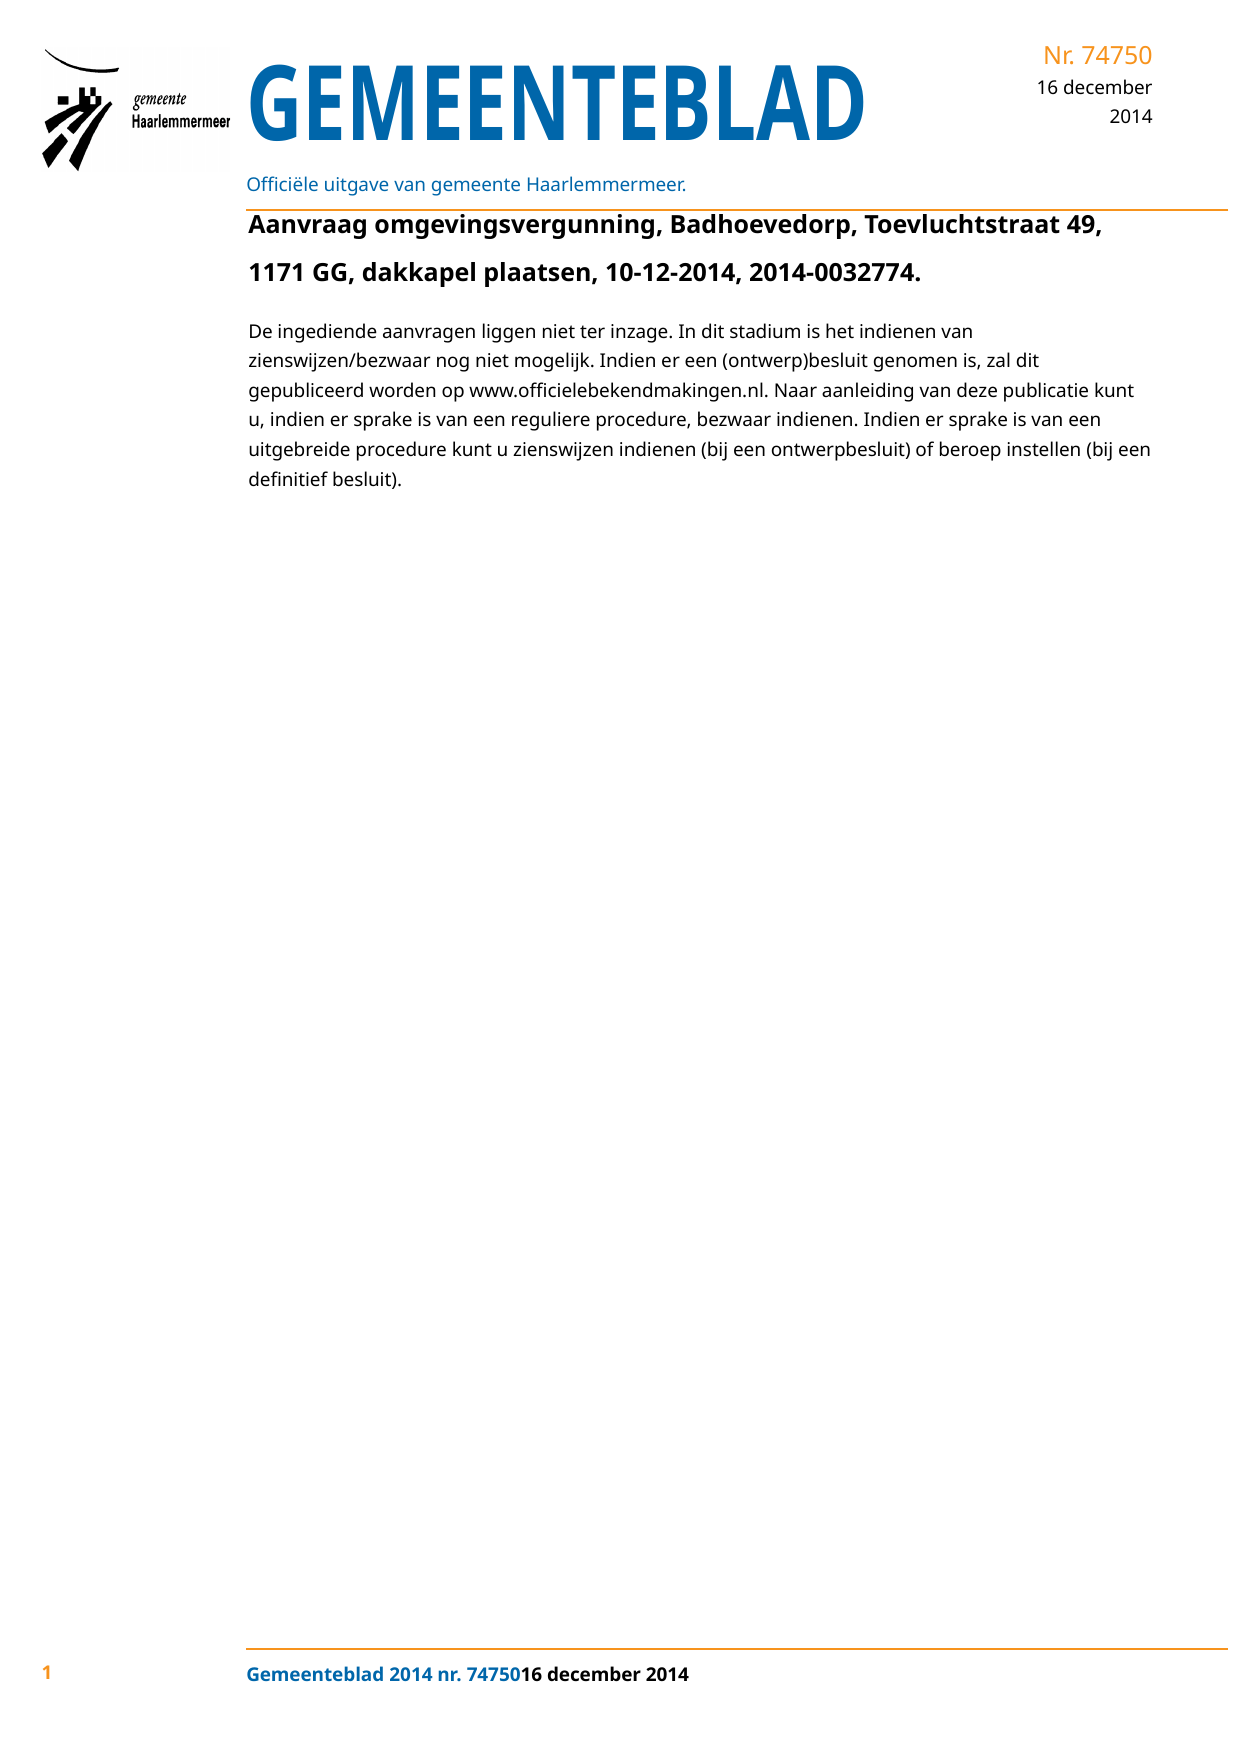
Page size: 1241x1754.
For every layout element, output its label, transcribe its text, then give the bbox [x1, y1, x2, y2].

text De ingediende aanvragen liggen niet ter inzage. In dit stadium is het indienen van zienswijzen/bezwaar nog niet mogelijk. Indien er een (ontwerp)besluit genomen is, zal dit gepubliceerd worden op www.officielebekendmakingen.nl. Naar aanleiding van deze publicatie kunt u, indien er sprake is van een reguliere procedure, bezwaar indienen. Indien er sprake is van een uitgebreide procedure kunt u zienswijzen indienen (bij een ontwerpbesluit) of beroep instellen (bij een definitief besluit). [248, 318, 1152, 492]
picture [41, 47, 231, 172]
text Aanvraag omgevingsvergunning, Badhoevedorp, Toevluchtstraat 49, 1171 GG, dakkapel plaatsen, 10-12-2014, 2014-0032774. [248, 211, 1152, 288]
